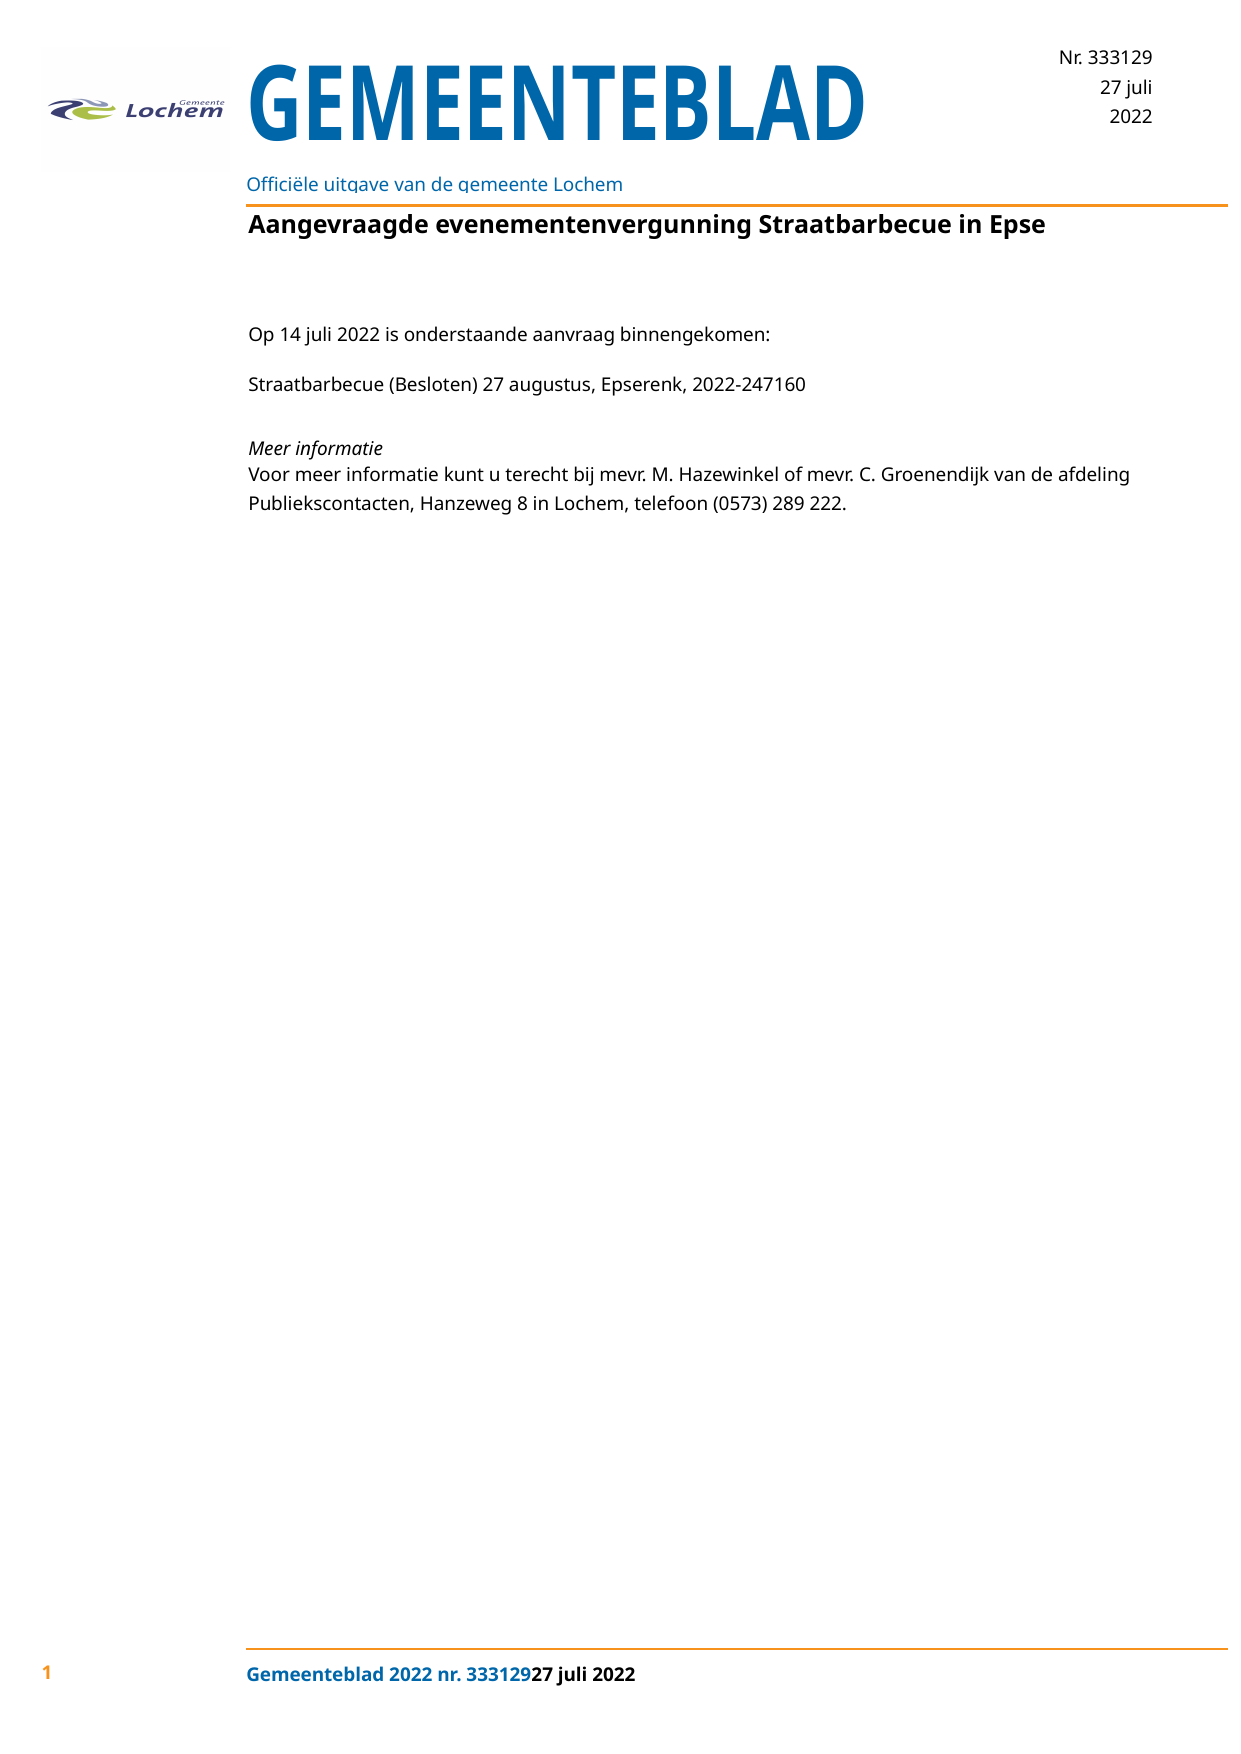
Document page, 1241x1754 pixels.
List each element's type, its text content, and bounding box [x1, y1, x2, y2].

text Meer informatie [248, 435, 1152, 461]
text Straatbarbecue (Besloten) 27 augustus, Epserenk, 2022-247160 [248, 371, 1152, 397]
picture [41, 47, 231, 172]
text Aangevraagde evenementenvergunning Straatbarbecue in Epse [248, 207, 1152, 241]
text Op 14 juli 2022 is onderstaande aanvraag binnengekomen: [248, 321, 1152, 346]
text Voor meer informatie kunt u terecht bij mevr. M. Hazewinkel of mevr. C. Groenendijk van de afdeling Publiekscontacten, Hanzeweg 8 in Lochem, telefoon (0573) 289 222. [248, 461, 1152, 516]
